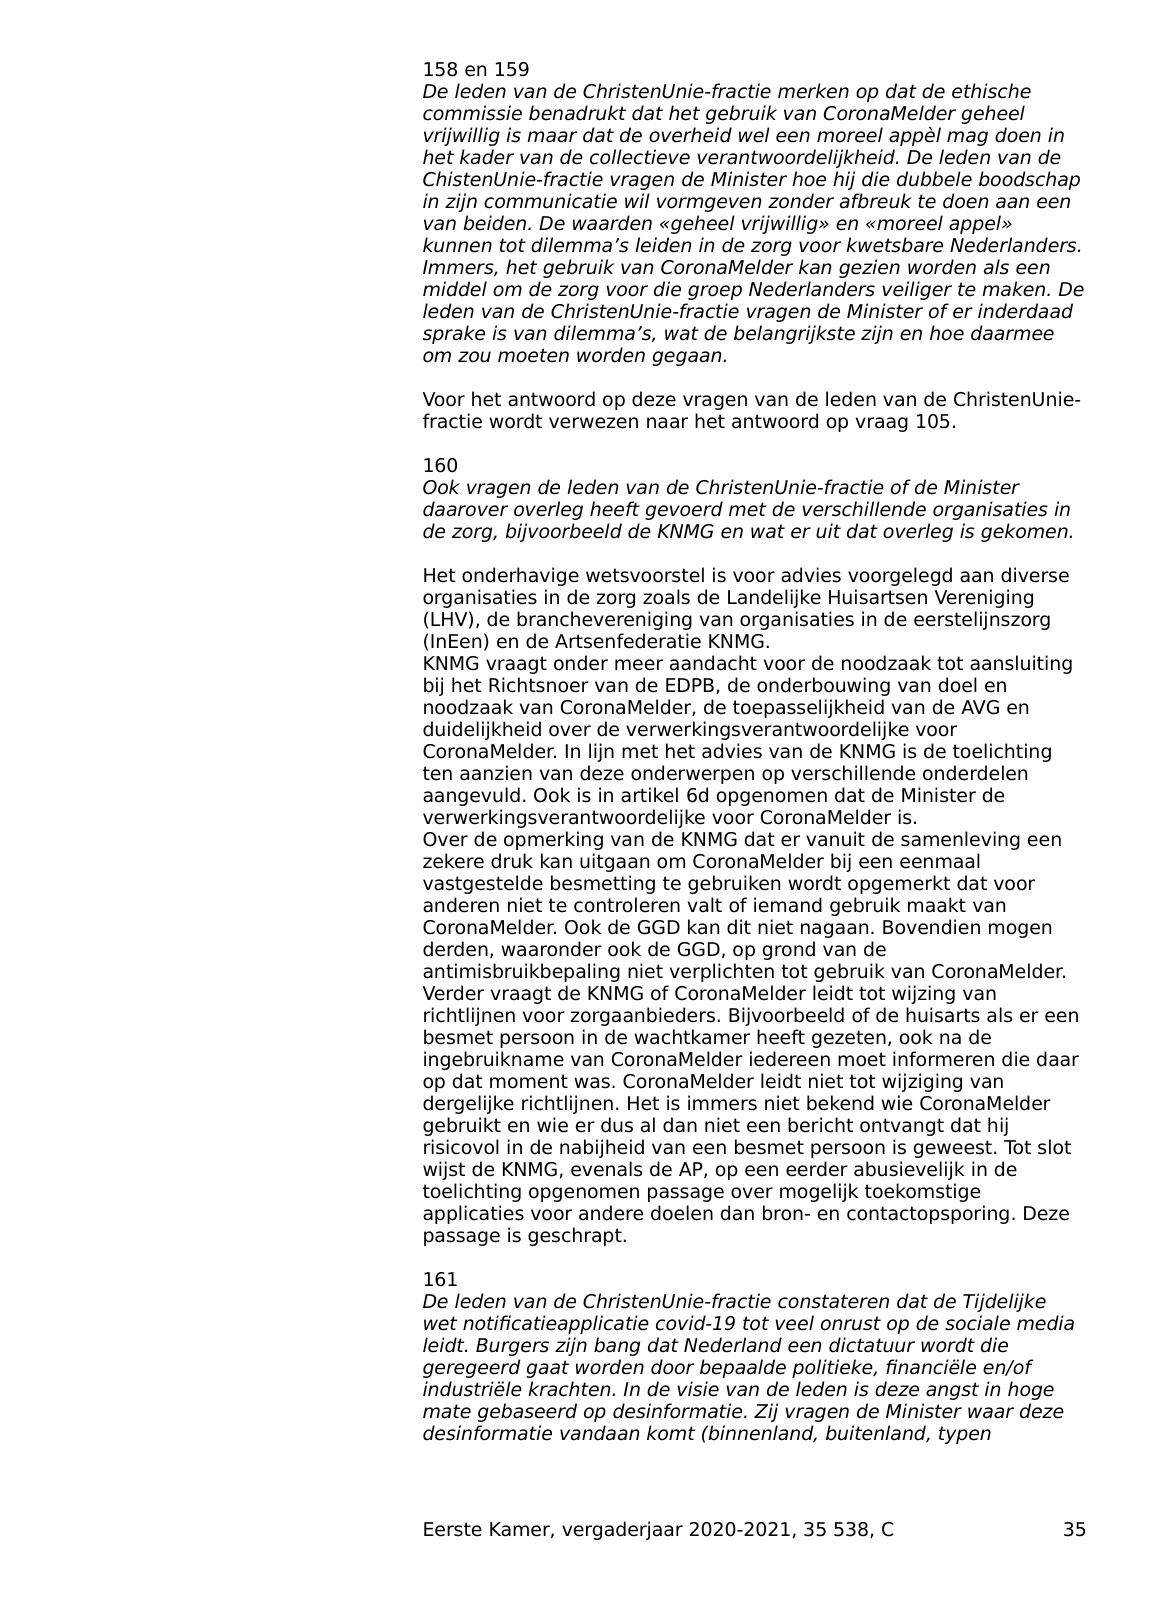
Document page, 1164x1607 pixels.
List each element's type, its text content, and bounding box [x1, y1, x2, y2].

text De leden van de ChristenUnie-fractie constateren dat de Tijdelijke wet notificatieapplicatie covid-19 tot veel onrust op de sociale media leidt. Burgers zijn bang dat Nederland een dictatuur wordt die geregeerd gaat worden door bepaalde politieke, financiële en/of industriële krachten. In de visie van de leden is deze angst in hoge mate gebaseerd op desinformatie. Zij vragen de Minister waar deze desinformatie vandaan komt (binnenland, buitenland, typen [422, 1291, 1087, 1444]
text Verder vraagt de KNMG of CoronaMelder leidt tot wijzing van richtlijnen voor zorgaanbieders. Bijvoorbeeld of de huisarts als er een besmet persoon in de wachtkamer heeft gezeten, ook na de ingebruikname van CoronaMelder iedereen moet informeren die daar op dat moment was. CoronaMelder leidt niet tot wijziging van dergelijke richtlijnen. Het is immers niet bekend wie CoronaMelder gebruikt en wie er dus al dan niet een bericht ontvangt dat hij risicovol in de nabijheid van een besmet persoon is geweest. Tot slot wijst de KNMG, evenals de AP, op een eerder abusievelijk in de toelichting opgenomen passage over mogelijk toekomstige applicaties voor andere doelen dan bron- en contactopsporing. Deze passage is geschrapt. [422, 983, 1087, 1247]
text Over de opmerking van de KNMG dat er vanuit de samenleving een zekere druk kan uitgaan om CoronaMelder bij een eenmaal vastgestelde besmetting te gebruiken wordt opgemerkt dat voor anderen niet te controleren valt of iemand gebruik maakt van CoronaMelder. Ook de GGD kan dit niet nagaan. Bovendien mogen derden, waaronder ook de GGD, op grond van de antimisbruikbepaling niet verplichten tot gebruik van CoronaMelder. [422, 829, 1087, 983]
text 158 en 159 [422, 59, 1087, 81]
text Voor het antwoord op deze vragen van de leden van de ChristenUnie-fractie wordt verwezen naar het antwoord op vraag 105. [422, 389, 1087, 433]
text De leden van de ChristenUnie-fractie merken op dat de ethische commissie benadrukt dat het gebruik van CoronaMelder geheel vrijwillig is maar dat de overheid wel een moreel appèl mag doen in het kader van de collectieve verantwoordelijkheid. De leden van de ChistenUnie-fractie vragen de Minister hoe hij die dubbele boodschap in zijn communicatie wil vormgeven zonder afbreuk te doen aan een van beiden. De waarden «geheel vrijwillig» en «moreel appel» kunnen tot dilemma’s leiden in de zorg voor kwetsbare Nederlanders. Immers, het gebruik van CoronaMelder kan gezien worden als een middel om de zorg voor die groep Nederlanders veiliger te maken. De leden van de ChristenUnie-fractie vragen de Minister of er inderdaad sprake is van dilemma’s, wat de belangrijkste zijn en hoe daarmee om zou moeten worden gegaan. [422, 81, 1087, 367]
text Het onderhavige wetsvoorstel is voor advies voorgelegd aan diverse organisaties in de zorg zoals de Landelijke Huisartsen Vereniging (LHV), de branchevereniging van organisaties in de eerstelijnszorg (InEen) en de Artsenfederatie KNMG. [422, 565, 1087, 653]
text KNMG vraagt onder meer aandacht voor de noodzaak tot aansluiting bij het Richtsnoer van de EDPB, de onderbouwing van doel en noodzaak van CoronaMelder, de toepasselijkheid van de AVG en duidelijkheid over de verwerkingsverantwoordelijke voor CoronaMelder. In lijn met het advies van de KNMG is de toelichting ten aanzien van deze onderwerpen op verschillende onderdelen aangevuld. Ook is in artikel 6d opgenomen dat de Minister de verwerkingsverantwoordelijke voor CoronaMelder is. [422, 653, 1087, 829]
text Ook vragen de leden van de ChristenUnie-fractie of de Minister daarover overleg heeft gevoerd met de verschillende organisaties in de zorg, bijvoorbeeld de KNMG en wat er uit dat overleg is gekomen. [422, 477, 1087, 543]
text 160 [422, 455, 1087, 477]
text 161 [422, 1269, 1087, 1291]
